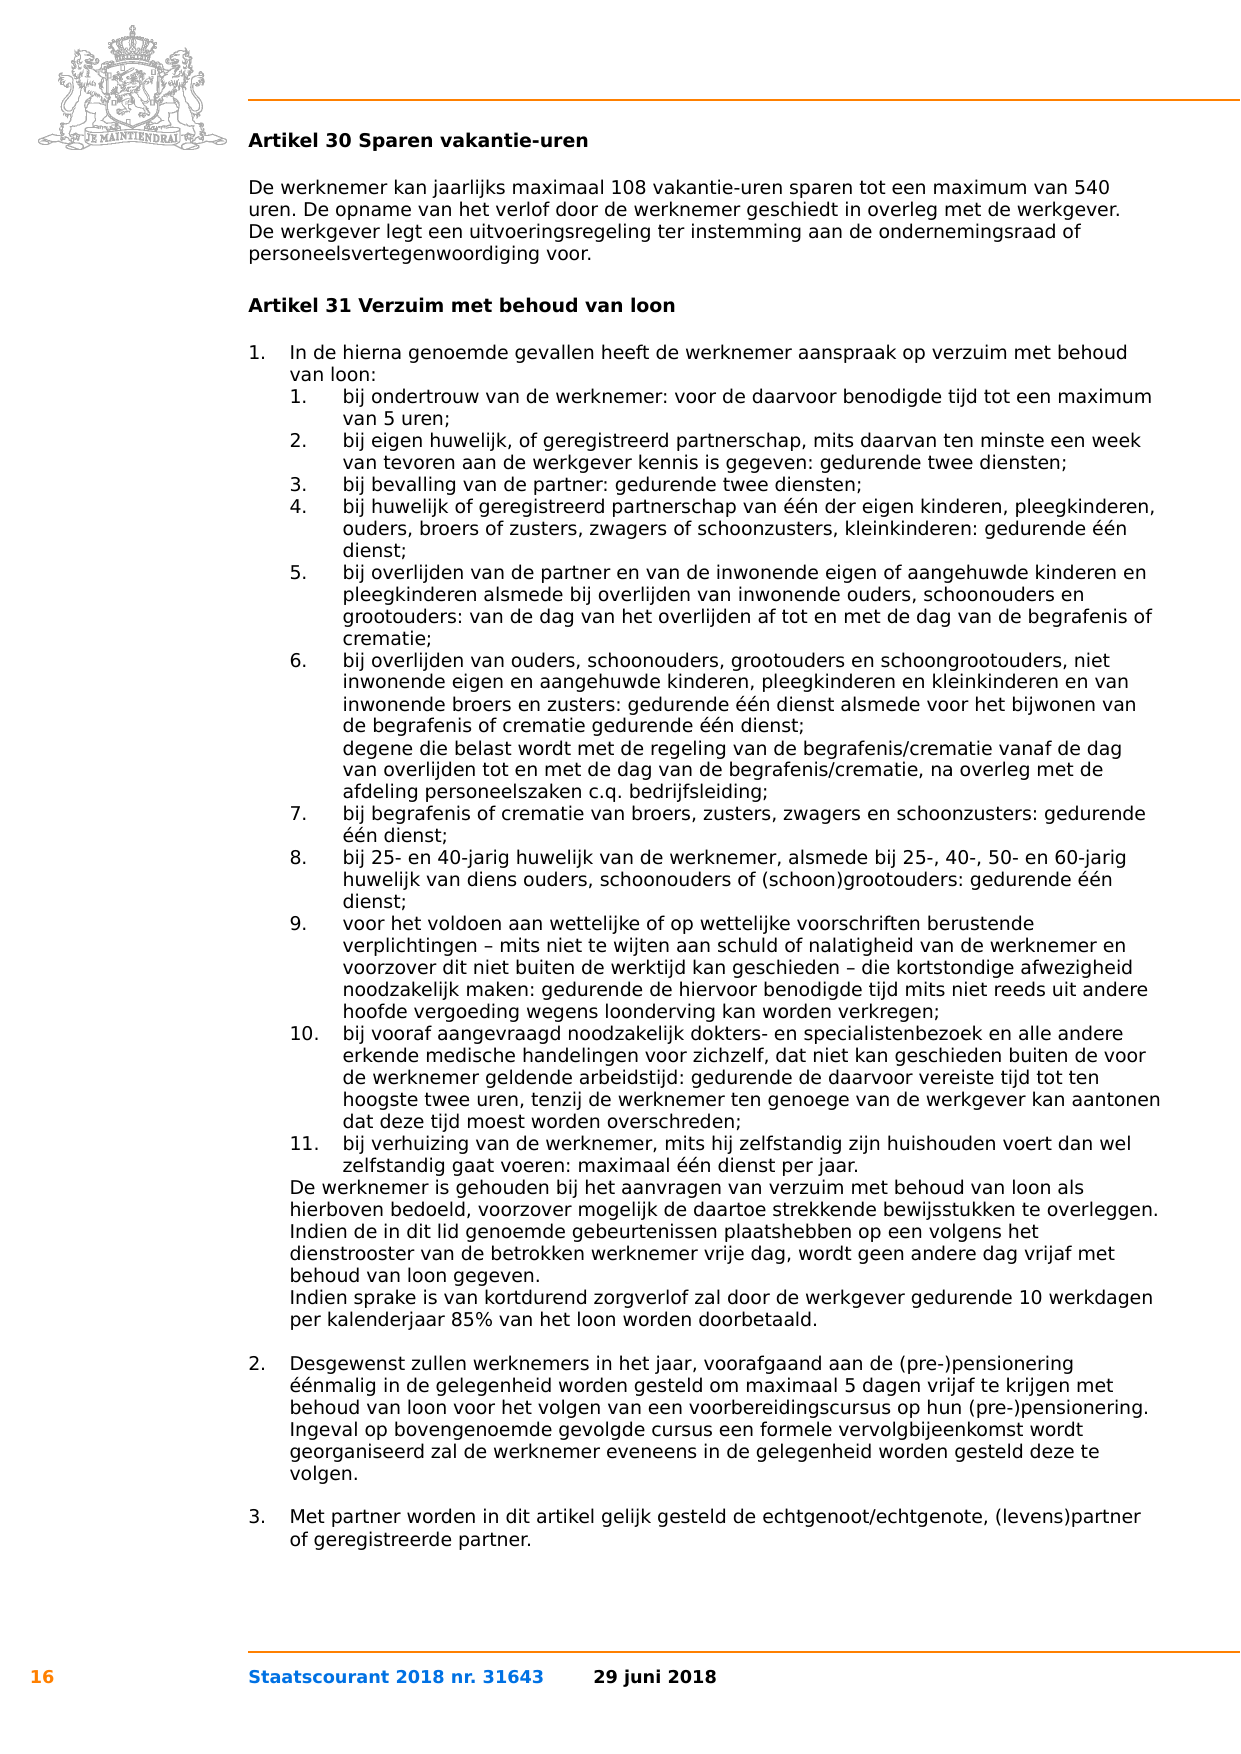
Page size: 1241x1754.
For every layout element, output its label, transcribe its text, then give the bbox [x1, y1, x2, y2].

text Indien de in dit lid genoemde gebeurtenissen plaatshebben op een volgens het dienstrooster van de betrokken werknemer vrije dag, wordt geen andere dag vrijaf met behoud van loon gegeven. [289, 1221, 1163, 1287]
text Ingeval op bovengenoemde gevolgde cursus een formele vervolgbijeenkomst wordt georganiseerd zal de werknemer eveneens in de gelegenheid worden gesteld deze te volgen. [289, 1419, 1163, 1484]
text 5. bij overlijden van de partner en van de inwonende eigen of aangehuwde kinderen en pleegkinderen alsmede bij overlijden van inwonende ouders, schoonouders en grootouders: van de dag van het overlijden af tot en met de dag van de begrafenis of crematie; [289, 562, 1163, 649]
text degene die belast wordt met de regeling van de begrafenis/crematie vanaf de dag van overlijden tot en met de dag van de begrafenis/crematie, na overleg met de afdeling personeelszaken c.q. bedrijfsleiding; [342, 737, 1163, 803]
subtitle Artikel 30 Sparen vakantie-uren [248, 130, 1163, 152]
text 8. bij 25- en 40-jarig huwelijk van de werknemer, alsmede bij 25-, 40-, 50- en 60-jarig huwelijk van diens ouders, schoonouders of (schoon)grootouders: gedurende één dienst; [289, 847, 1163, 913]
text 2. bij eigen huwelijk, of geregistreerd partnerschap, mits daarvan ten minste een week van tevoren aan de werkgever kennis is gegeven: gedurende twee diensten; [289, 430, 1163, 474]
text 4. bij huwelijk of geregistreerd partnerschap van één der eigen kinderen, pleegkinderen, ouders, broers of zusters, zwagers of schoonzusters, kleinkinderen: gedurende één dienst; [289, 496, 1163, 562]
text 11. bij verhuizing van de werknemer, mits hij zelfstandig zijn huishouden voert dan wel zelfstandig gaat voeren: maximaal één dienst per jaar. [289, 1133, 1163, 1177]
subtitle Artikel 31 Verzuim met behoud van loon [248, 295, 1163, 317]
text 10. bij vooraf aangevraagd noodzakelijk dokters- en specialistenbezoek en alle andere erkende medische handelingen voor zichzelf, dat niet kan geschieden buiten de voor de werknemer geldende arbeidstijd: gedurende de daarvoor vereiste tijd tot ten hoogste twee uren, tenzij de werknemer ten genoege van de werkgever kan aantonen dat deze tijd moest worden overschreden; [289, 1023, 1163, 1133]
text 3. Met partner worden in dit artikel gelijk gesteld de echtgenoot/echtgenote, (levens)partner of geregistreerde partner. [248, 1506, 1163, 1550]
text De werknemer is gehouden bij het aanvragen van verzuim met behoud van loon als hierboven bedoeld, voorzover mogelijk de daartoe strekkende bewijsstukken te overleggen. [289, 1177, 1163, 1221]
picture [38, 25, 227, 150]
text 1. In de hierna genoemde gevallen heeft de werknemer aanspraak op verzuim met behoud van loon: [248, 342, 1163, 386]
text 1. bij ondertrouw van de werknemer: voor de daarvoor benodigde tijd tot een maximum van 5 uren; [289, 386, 1163, 430]
text 6. bij overlijden van ouders, schoonouders, grootouders en schoongrootouders, niet inwonende eigen en aangehuwde kinderen, pleegkinderen en kleinkinderen en van inwonende broers en zusters: gedurende één dienst alsmede voor het bijwonen van de begrafenis of crematie gedurende één dienst; [289, 649, 1163, 737]
text Indien sprake is van kortdurend zorgverlof zal door de werkgever gedurende 10 werkdagen per kalenderjaar 85% van het loon worden doorbetaald. [289, 1287, 1163, 1331]
text 3. bij bevalling van de partner: gedurende twee diensten; [289, 474, 1163, 496]
text 9. voor het voldoen aan wettelijke of op wettelijke voorschriften berustende verplichtingen – mits niet te wijten aan schuld of nalatigheid van de werknemer en voorzover dit niet buiten de werktijd kan geschieden – die kortstondige afwezigheid noodzakelijk maken: gedurende de hiervoor benodigde tijd mits niet reeds uit andere hoofde vergoeding wegens loonderving kan worden verkregen; [289, 913, 1163, 1023]
text De werkgever legt een uitvoeringsregeling ter instemming aan de ondernemingsraad of personeelsvertegenwoordiging voor. [248, 221, 1163, 265]
text 2. Desgewenst zullen werknemers in het jaar, voorafgaand aan de (pre-)pensionering éénmalig in de gelegenheid worden gesteld om maximaal 5 dagen vrijaf te krijgen met behoud van loon voor het volgen van een voorbereidingscursus op hun (pre-)pensionering. [248, 1353, 1163, 1419]
text De werknemer kan jaarlijks maximaal 108 vakantie-uren sparen tot een maximum van 540 uren. De opname van het verlof door de werknemer geschiedt in overleg met de werkgever. [248, 177, 1163, 221]
text 7. bij begrafenis of crematie van broers, zusters, zwagers en schoonzusters: gedurende één dienst; [289, 803, 1163, 847]
